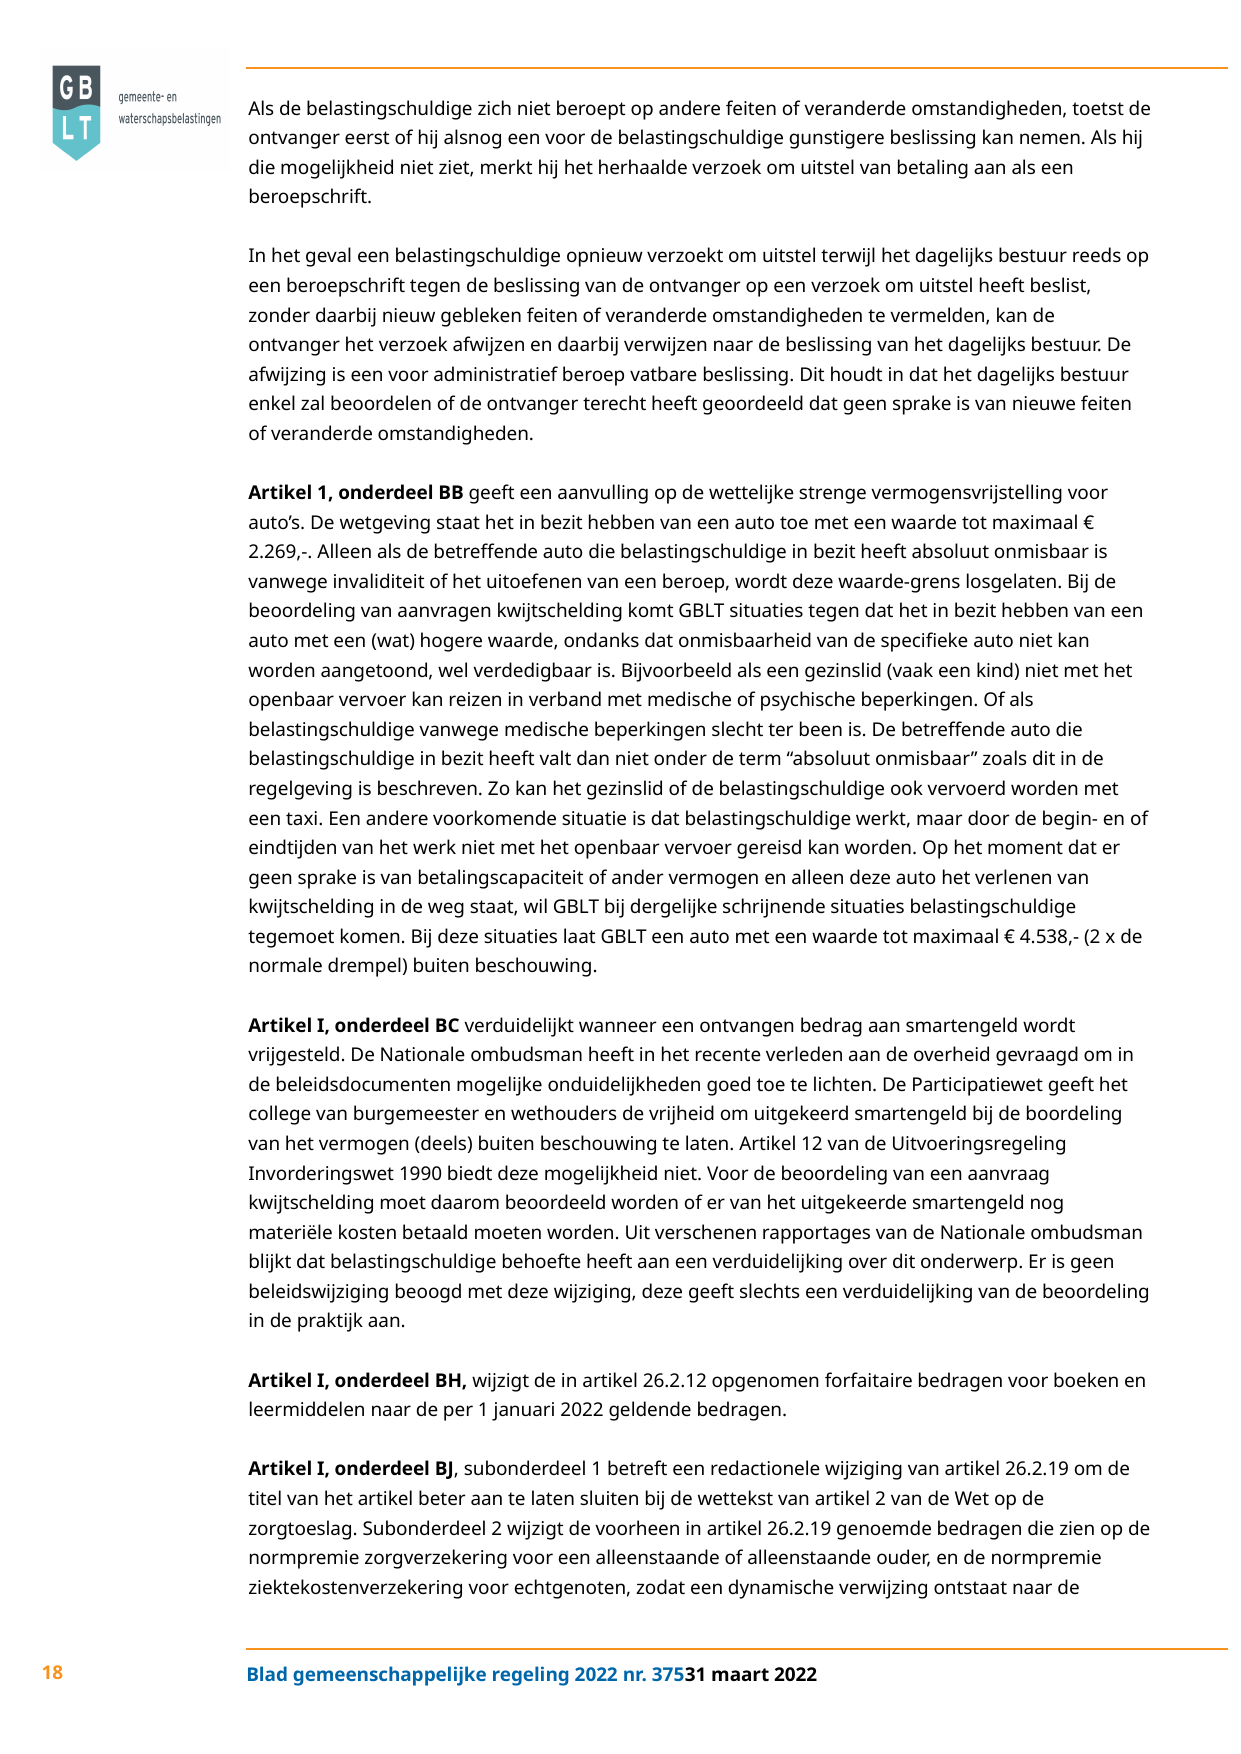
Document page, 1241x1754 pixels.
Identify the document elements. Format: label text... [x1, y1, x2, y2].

text Artikel I, onderdeel BJ, subonderdeel 1 betreft een redactionele wijziging van artikel 26.2.19 om de titel van het artikel beter aan te laten sluiten bij de wettekst van artikel 2 van de Wet op de zorgtoeslag. Subonderdeel 2 wijzigt de voorheen in artikel 26.2.19 genoemde bedragen die zien op de normpremie zorgverzekering voor een alleenstaande of alleenstaande ouder, en de normpremie ziektekostenverzekering voor echtgenoten, zodat een dynamische verwijzing ontstaat naar de [248, 1456, 1152, 1600]
text Artikel 1, onderdeel BB geeft een aanvulling op de wettelijke strenge vermogensvrijstelling voor auto’s. De wetgeving staat het in bezit hebben van een auto toe met een waarde tot maximaal € 2.269,-. Alleen als de betreffende auto die belastingschuldige in bezit heeft absoluut onmisbaar is vanwege invaliditeit of het uitoefenen van een beroep, wordt deze waarde-grens losgelaten. Bij de beoordeling van aanvragen kwijtschelding komt GBLT situaties tegen dat het in bezit hebben van een auto met een (wat) hogere waarde, ondanks dat onmisbaarheid van de specifieke auto niet kan worden aangetoond, wel verdedigbaar is. Bijvoorbeeld als een gezinslid (vaak een kind) niet met het openbaar vervoer kan reizen in verband met medische of psychische beperkingen. Of als belastingschuldige vanwege medische beperkingen slecht ter been is. De betreffende auto die belastingschuldige in bezit heeft valt dan niet onder de term “absoluut onmisbaar” zoals dit in de regelgeving is beschreven. Zo kan het gezinslid of de belastingschuldige ook vervoerd worden met een taxi. Een andere voorkomende situatie is dat belastingschuldige werkt, maar door de begin- en of eindtijden van het werk niet met het openbaar vervoer gereisd kan worden. Op het moment dat er geen sprake is van betalingscapaciteit of ander vermogen en alleen deze auto het verlenen van kwijtschelding in de weg staat, wil GBLT bij dergelijke schrijnende situaties belastingschuldige tegemoet komen. Bij deze situaties laat GBLT een auto met een waarde tot maximaal € 4.538,- (2 x de normale drempel) buiten beschouwing. [248, 479, 1152, 978]
picture [41, 47, 231, 172]
text Artikel I, onderdeel BH, wijzigt de in artikel 26.2.12 opgenomen forfaitaire bedragen voor boeken en leermiddelen naar de per 1 januari 2022 geldende bedragen. [248, 1367, 1152, 1422]
text Als de belastingschuldige zich niet beroept op andere feiten of veranderde omstandigheden, toetst de ontvanger eerst of hij alsnog een voor de belastingschuldige gunstigere beslissing kan nemen. Als hij die mogelijkheid niet ziet, merkt hij het herhaalde verzoek om uitstel van betaling aan als een beroepschrift. [248, 95, 1152, 209]
text Artikel I, onderdeel BC verduidelijkt wanneer een ontvangen bedrag aan smartengeld wordt vrijgesteld. De Nationale ombudsman heeft in het recente verleden aan de overheid gevraagd om in de beleidsdocumenten mogelijke onduidelijkheden goed toe te lichten. De Participatiewet geeft het college van burgemeester en wethouders de vrijheid om uitgekeerd smartengeld bij de boordeling van het vermogen (deels) buiten beschouwing te laten. Artikel 12 van de Uitvoeringsregeling Invorderingswet 1990 biedt deze mogelijkheid niet. Voor de beoordeling van een aanvraag kwijtschelding moet daarom beoordeeld worden of er van het uitgekeerde smartengeld nog materiële kosten betaald moeten worden. Uit verschenen rapportages van de Nationale ombudsman blijkt dat belastingschuldige behoefte heeft aan een verduidelijking over dit onderwerp. Er is geen beleidswijziging beoogd met deze wijziging, deze geeft slechts een verduidelijking van de beoordeling in de praktijk aan. [248, 1012, 1152, 1333]
text In het geval een belastingschuldige opnieuw verzoekt om uitstel terwijl het dagelijks bestuur reeds op een beroepschrift tegen de beslissing van de ontvanger op een verzoek om uitstel heeft beslist, zonder daarbij nieuw gebleken feiten of veranderde omstandigheden te vermelden, kan de ontvanger het verzoek afwijzen en daarbij verwijzen naar de beslissing van het dagelijks bestuur. De afwijzing is een voor administratief beroep vatbare beslissing. Dit houdt in dat het dagelijks bestuur enkel zal beoordelen of de ontvanger terecht heeft geoordeeld dat geen sprake is van nieuwe feiten of veranderde omstandigheden. [248, 243, 1152, 446]
